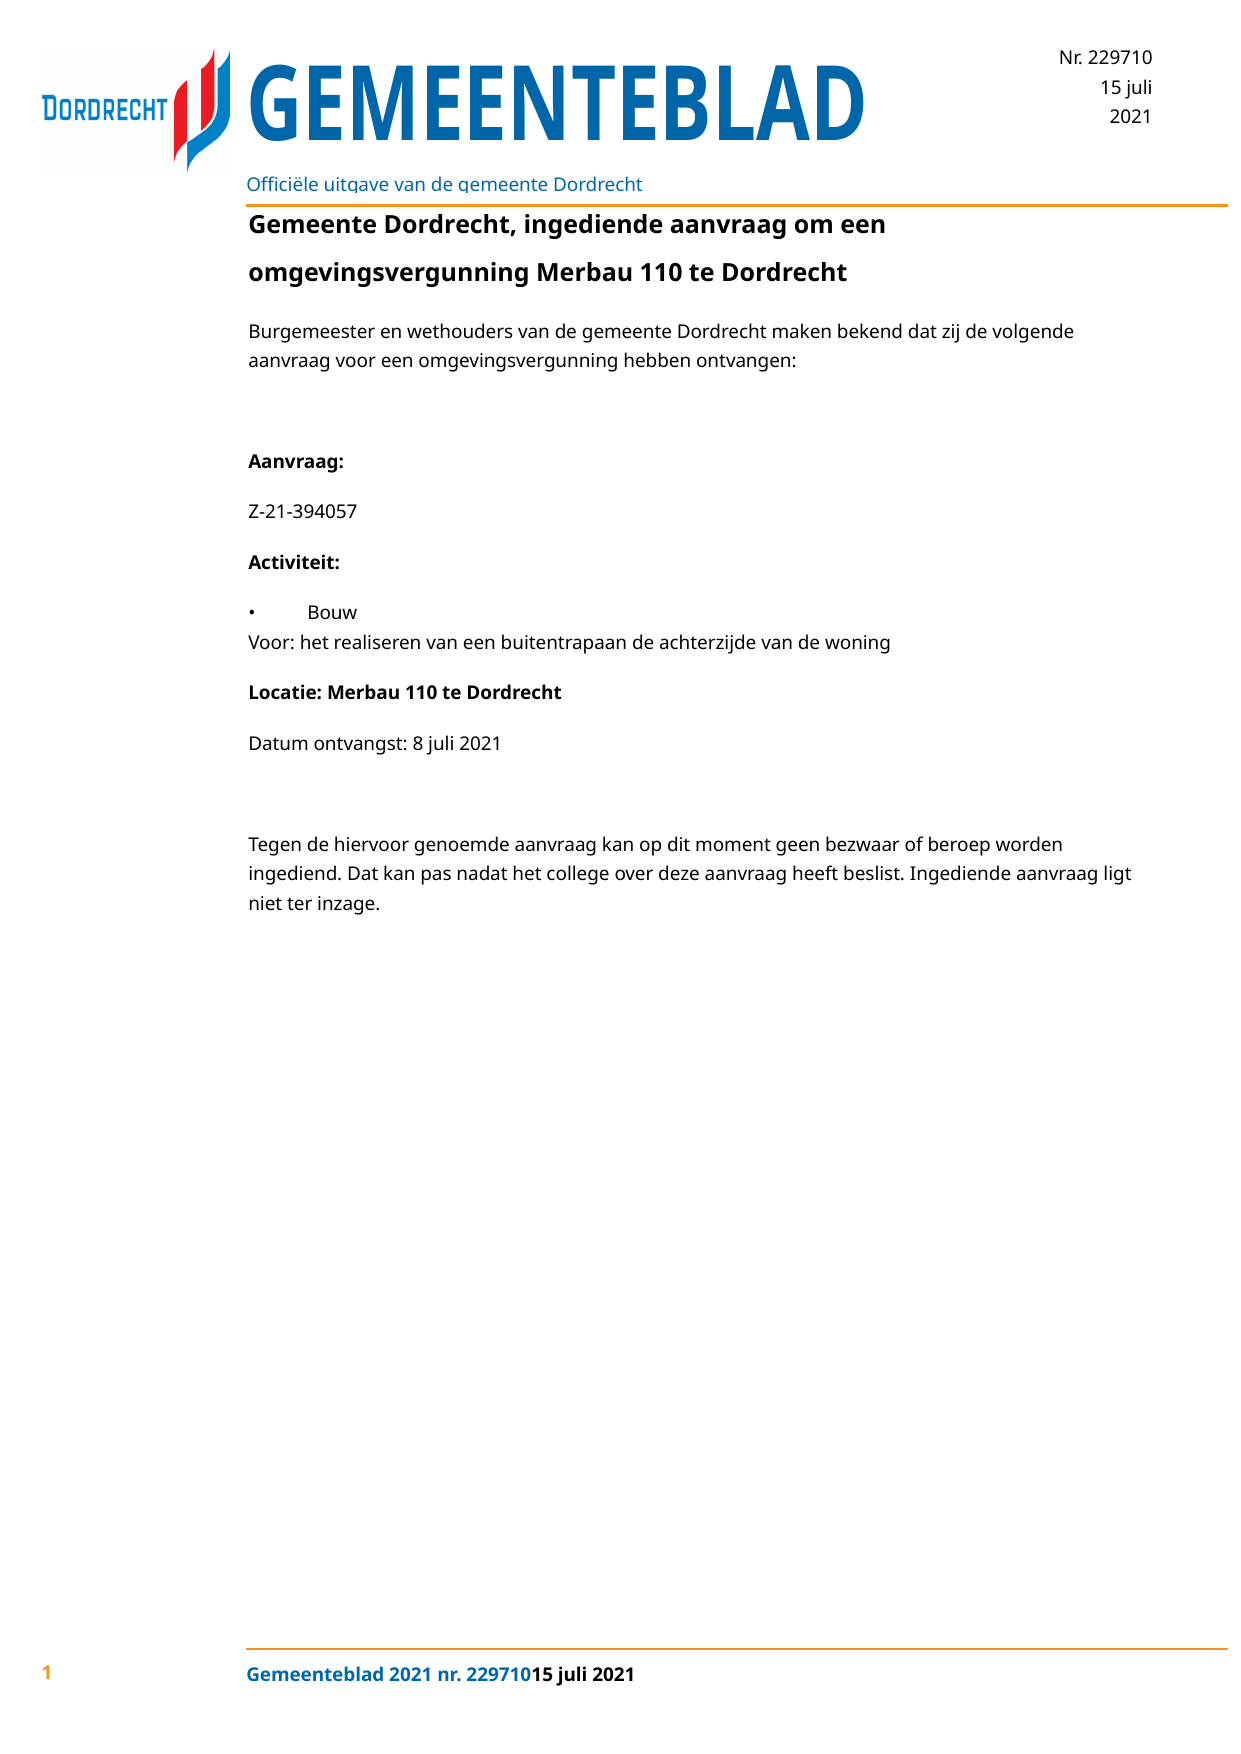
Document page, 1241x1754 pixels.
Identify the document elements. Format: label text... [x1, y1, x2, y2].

list Bouw [248, 599, 1152, 625]
text Z-21-394057 [248, 499, 1152, 524]
text Burgemeester en wethouders van de gemeente Dordrecht maken bekend dat zij de volgende aanvraag voor een omgevingsvergunning hebben ontvangen: [248, 318, 1152, 373]
text Aanvraag: [248, 448, 1152, 474]
text Voor: het realiseren van een buitentrapaan de achterzijde van de woning [248, 629, 1152, 655]
picture [41, 47, 231, 172]
text Datum ontvangst: 8 juli 2021 [248, 730, 1152, 756]
text Gemeente Dordrecht, ingediende aanvraag om een omgevingsvergunning Merbau 110 te Dordrecht [248, 207, 1152, 288]
text Tegen de hiervoor genoemde aanvraag kan op dit moment geen bezwaar of beroep worden ingediend. Dat kan pas nadat het college over deze aanvraag heeft beslist. Ingediende aanvraag ligt niet ter inzage. [248, 831, 1152, 916]
text Locatie: Merbau 110 te Dordrecht [248, 679, 1152, 705]
text Activiteit: [248, 549, 1152, 575]
